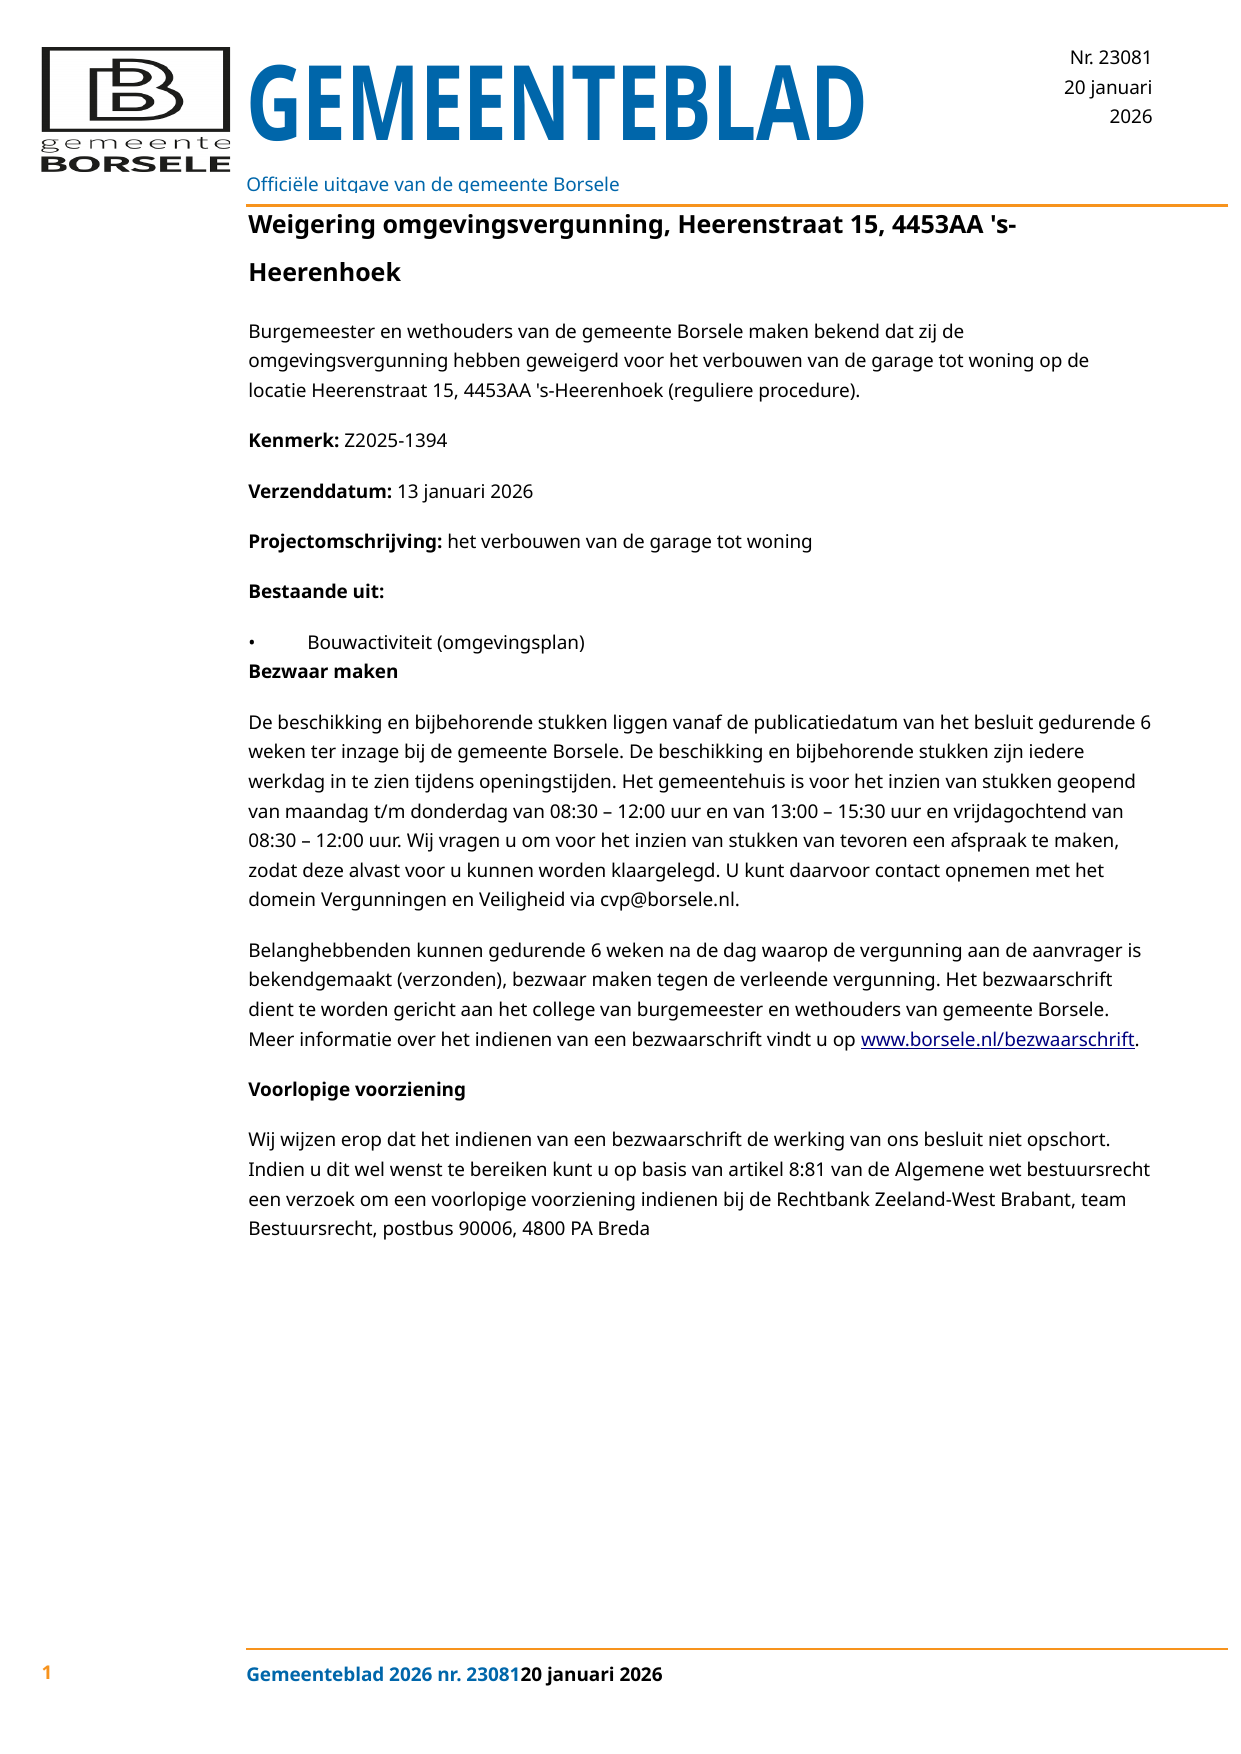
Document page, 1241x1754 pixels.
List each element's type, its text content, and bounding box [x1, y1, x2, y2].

text Burgemeester en wethouders van de gemeente Borsele maken bekend dat zij de omgevingsvergunning hebben geweigerd voor het verbouwen van de garage tot woning op de locatie Heerenstraat 15, 4453AA 's-Heerenhoek (reguliere procedure). [248, 318, 1152, 403]
text Wij wijzen erop dat het indienen van een bezwaarschrift de werking van ons besluit niet opschort. Indien u dit wel wenst te bereiken kunt u op basis van artikel 8:81 van de Algemene wet bestuursrecht een verzoek om een voorlopige voorziening indienen bij de Rechtbank Zeeland-West Brabant, team Bestuursrecht, postbus 90006, 4800 PA Breda [248, 1127, 1152, 1241]
text Bestaande uit: [248, 579, 1152, 604]
list Bouwactiviteit (omgevingsplan) [248, 629, 1152, 655]
text Kenmerk: Z2025-1394 [248, 427, 1152, 453]
text Voorlopige voorziening [248, 1076, 1152, 1102]
text De beschikking en bijbehorende stukken liggen vanaf de publicatiedatum van het besluit gedurende 6 weken ter inzage bij de gemeente Borsele. De beschikking en bijbehorende stukken zijn iedere werkdag in te zien tijdens openingstijden. Het gemeentehuis is voor het inzien van stukken geopend van maandag t/m donderdag van 08:30 – 12:00 uur en van 13:00 – 15:30 uur en vrijdagochtend van 08:30 – 12:00 uur. Wij vragen u om voor het inzien van stukken van tevoren een afspraak te maken, zodat deze alvast voor u kunnen worden klaargelegd. U kunt daarvoor contact opnemen met het domein Vergunningen en Veiligheid via cvp@borsele.nl. [248, 709, 1152, 912]
picture [41, 47, 231, 172]
text Weigering omgevingsvergunning, Heerenstraat 15, 4453AA 's-Heerenhoek [248, 207, 1152, 288]
text Projectomschrijving: het verbouwen van de garage tot woning [248, 528, 1152, 554]
text Belanghebbenden kunnen gedurende 6 weken na de dag waarop de vergunning aan de aanvrager is bekendgemaakt (verzonden), bezwaar maken tegen de verleende vergunning. Het bezwaarschrift dient te worden gericht aan het college van burgemeester en wethouders van gemeente Borsele. Meer informatie over het indienen van een bezwaarschrift vindt u op www.borsele.nl/bezwaarschrift. [248, 937, 1152, 1052]
text Bezwaar maken [248, 659, 1152, 684]
text Verzenddatum: 13 januari 2026 [248, 478, 1152, 504]
